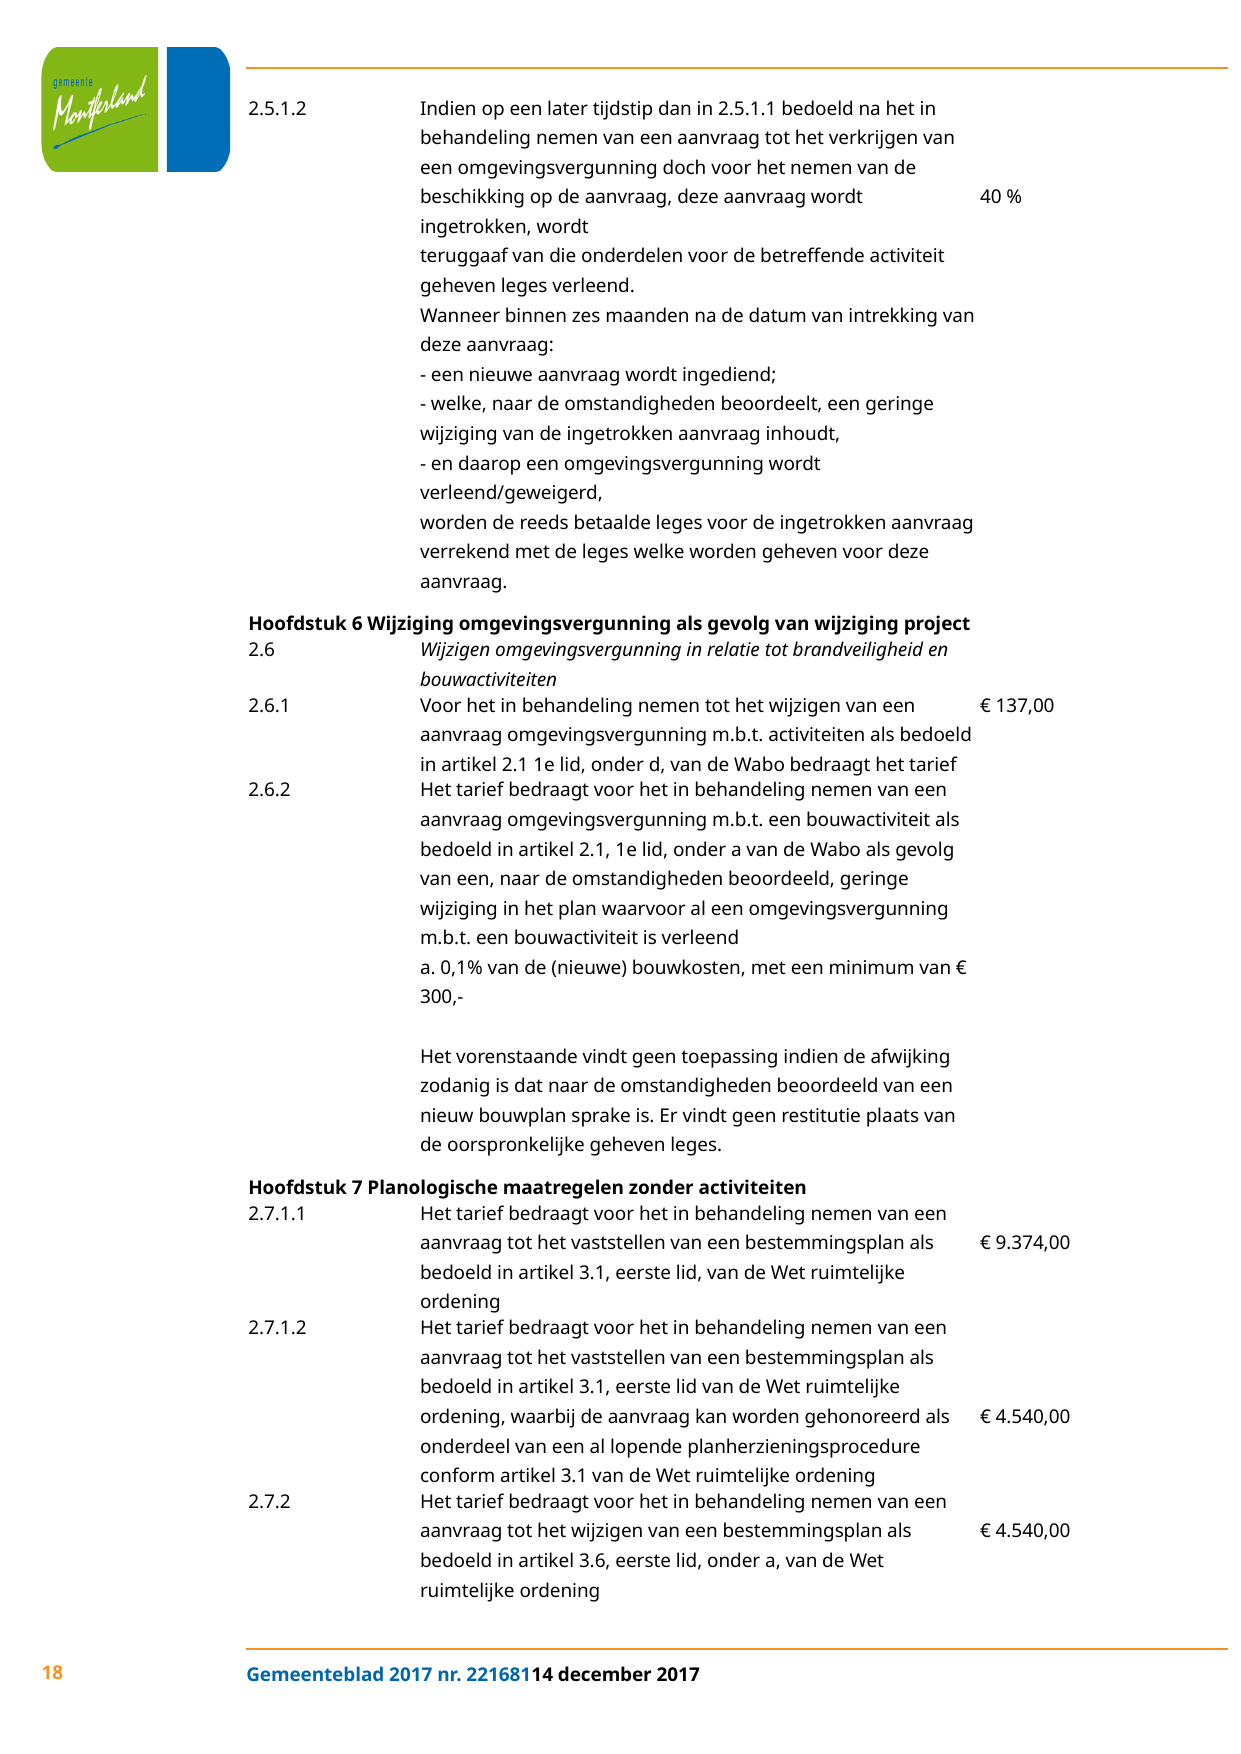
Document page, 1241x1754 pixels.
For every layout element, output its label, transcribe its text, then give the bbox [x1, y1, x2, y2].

table_cell 2.7.2 [248, 1488, 420, 1603]
table_cell 2.7.1.2 [248, 1315, 420, 1488]
table_cell [980, 777, 1152, 1157]
table_header 2.7.1.1 [248, 1200, 420, 1314]
text Hoofdstuk 7 Planologische maatregelen zonder activiteiten [248, 1174, 1152, 1200]
table_cell Voor het in behandeling nemen tot het wijzigen van een aanvraag omgevingsvergunning m.b.t. activiteiten als bedoeld in artikel 2.1 1e lid, onder d, van de Wabo bedraagt het tarief [420, 692, 980, 777]
table_header Het tarief bedraagt voor het in behandeling nemen van een aanvraag tot het vaststellen van een bestemmingsplan als bedoeld in artikel 3.1, eerste lid, van de Wet ruimtelijke ordening [420, 1200, 980, 1314]
table_cell € 4.540,00 [980, 1488, 1152, 1603]
table_header € 9.374,00 [980, 1200, 1152, 1314]
picture [41, 47, 231, 172]
table_cell 2.6.2 [248, 777, 420, 1157]
table_cell 40 % [980, 95, 1152, 594]
table_header 2.6 [248, 636, 420, 692]
table_header Wijzigen omgevingsvergunning in relatie tot brandveiligheid en bouwactiviteiten [420, 636, 980, 692]
table_cell € 4.540,00 [980, 1315, 1152, 1488]
table_header [980, 636, 1152, 692]
table_cell Indien op een later tijdstip dan in 2.5.1.1 bedoeld na het in behandeling nemen van een aanvraag tot het verkrijgen van een omgevingsvergunning doch voor het nemen van de beschikking op de aanvraag, deze aanvraag wordt ingetrokken, wordt teruggaaf van die onderdelen voor de betreffende activiteit geheven leges verleend. Wanneer binnen zes maanden na de datum van intrekking van deze aanvraag: - een nieuwe aanvraag wordt ingediend; - welke, naar de omstandigheden beoordeelt, een geringe wijziging van de ingetrokken aanvraag inhoudt, - en daarop een omgevingsvergunning wordt verleend/geweigerd, worden de reeds betaalde leges voor de ingetrokken aanvraag verrekend met de leges welke worden geheven voor deze aanvraag. [420, 95, 980, 594]
table_cell Het tarief bedraagt voor het in behandeling nemen van een aanvraag omgevingsvergunning m.b.t. een bouwactiviteit als bedoeld in artikel 2.1, 1e lid, onder a van de Wabo als gevolg van een, naar de omstandigheden beoordeeld, geringe wijziging in het plan waarvoor al een omgevingsvergunning m.b.t. een bouwactiviteit is verleend a. 0,1% van de (nieuwe) bouwkosten, met een minimum van € 300,- Het vorenstaande vindt geen toepassing indien de afwijking zodanig is dat naar de omstandigheden beoordeeld van een nieuw bouwplan sprake is. Er vindt geen restitutie plaats van de oorspronkelijke geheven leges. [420, 777, 980, 1157]
table_cell € 137,00 [980, 692, 1152, 777]
table_cell 2.5.1.2 [248, 95, 420, 594]
table_cell Het tarief bedraagt voor het in behandeling nemen van een aanvraag tot het wijzigen van een bestemmingsplan als bedoeld in artikel 3.6, eerste lid, onder a, van de Wet ruimtelijke ordening [420, 1488, 980, 1603]
text Hoofdstuk 6 Wijziging omgevingsvergunning als gevolg van wijziging project [248, 611, 1152, 636]
table_cell Het tarief bedraagt voor het in behandeling nemen van een aanvraag tot het vaststellen van een bestemmingsplan als bedoeld in artikel 3.1, eerste lid van de Wet ruimtelijke ordening, waarbij de aanvraag kan worden gehonoreerd als onderdeel van een al lopende planherzieningsprocedure conform artikel 3.1 van de Wet ruimtelijke ordening [420, 1315, 980, 1488]
table_cell 2.6.1 [248, 692, 420, 777]
